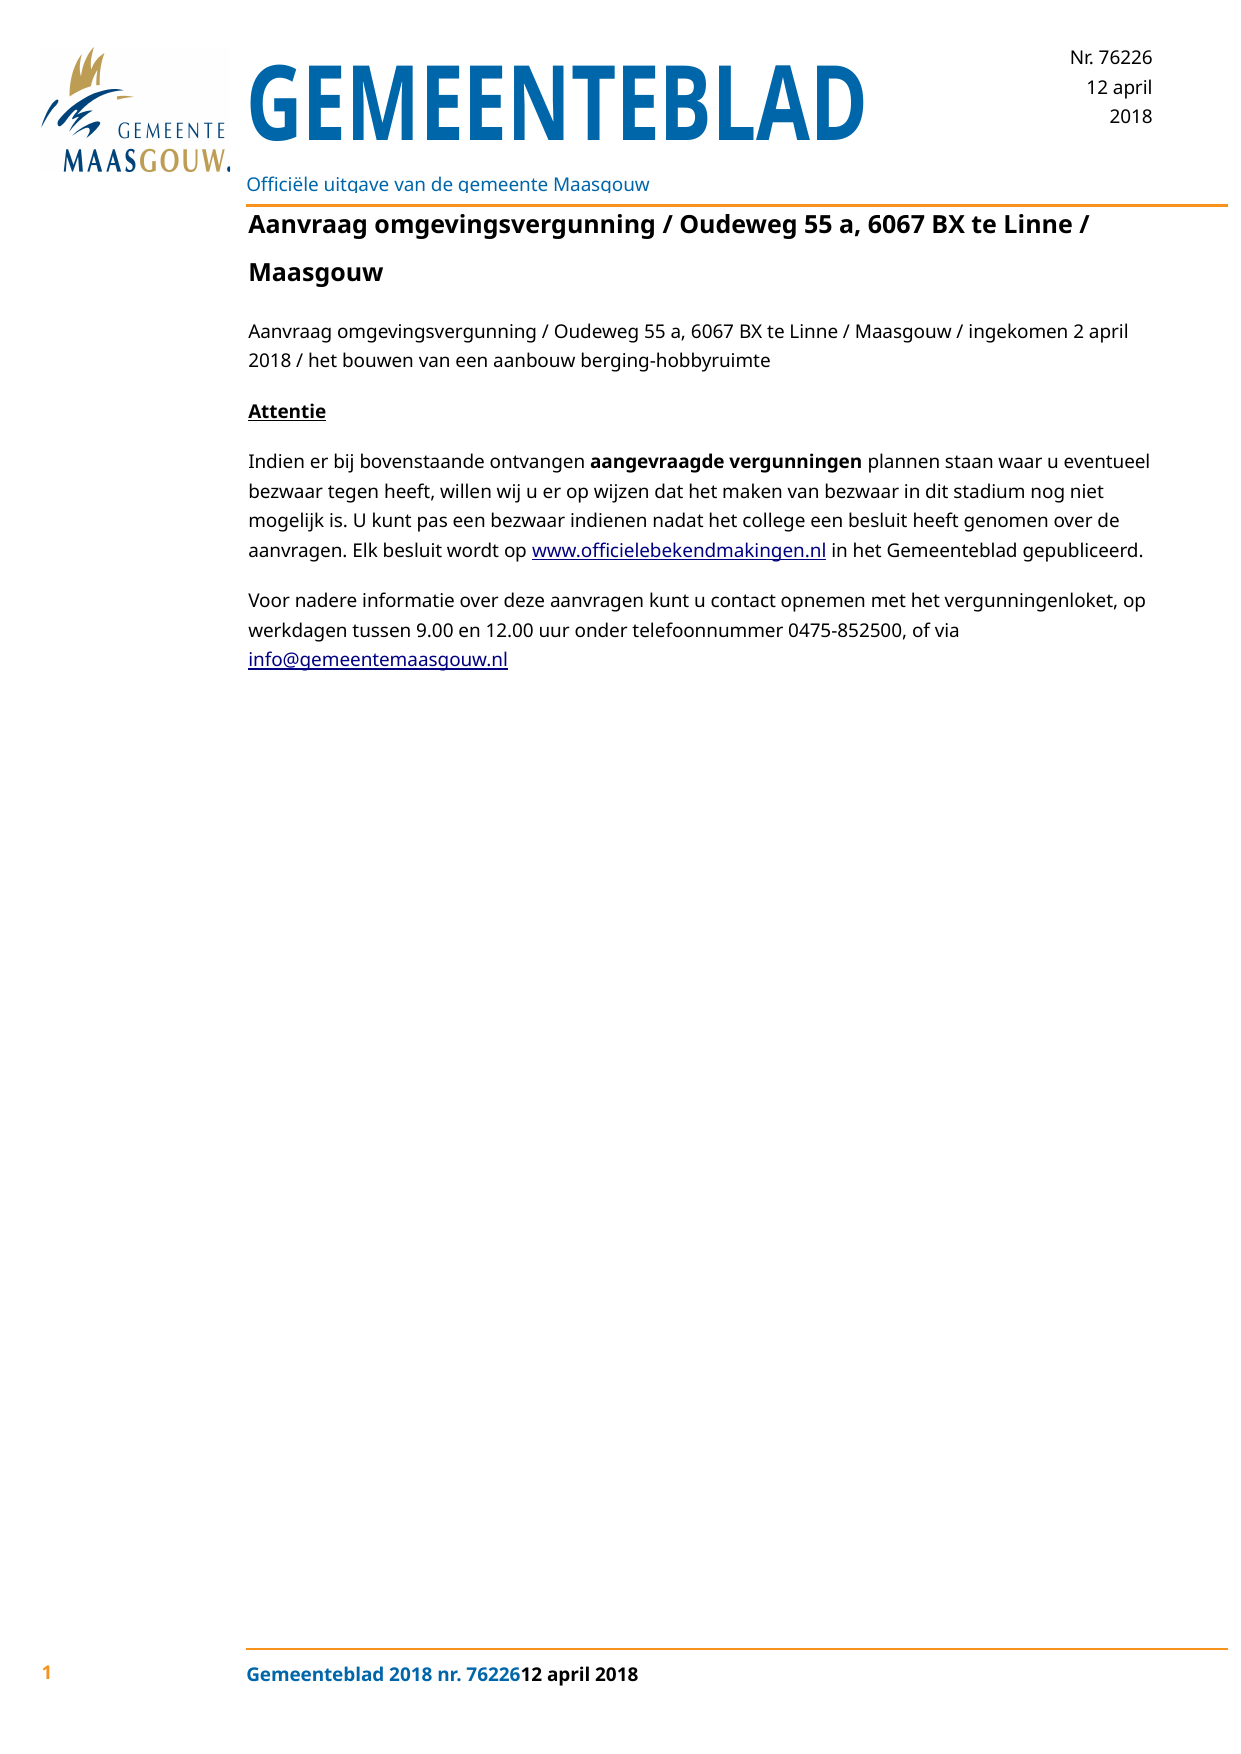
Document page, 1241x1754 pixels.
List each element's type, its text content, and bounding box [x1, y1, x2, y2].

text Voor nadere informatie over deze aanvragen kunt u contact opnemen met het vergunningenloket, op werkdagen tussen 9.00 en 12.00 uur onder telefoonnummer 0475-852500, of via info@gemeentemaasgouw.nl [248, 587, 1152, 672]
text Aanvraag omgevingsvergunning / Oudeweg 55 a, 6067 BX te Linne / Maasgouw [248, 207, 1152, 288]
picture [41, 47, 231, 172]
text Indien er bij bovenstaande ontvangen aangevraagde vergunningen plannen staan waar u eventueel bezwaar tegen heeft, willen wij u er op wijzen dat het maken van bezwaar in dit stadium nog niet mogelijk is. U kunt pas een bezwaar indienen nadat het college een besluit heeft genomen over de aanvragen. Elk besluit wordt op www.officielebekendmakingen.nl in het Gemeenteblad gepubliceerd. [248, 448, 1152, 563]
text Attentie [248, 398, 1152, 424]
text Aanvraag omgevingsvergunning / Oudeweg 55 a, 6067 BX te Linne / Maasgouw / ingekomen 2 april 2018 / het bouwen van een aanbouw berging-hobbyruimte [248, 318, 1152, 373]
